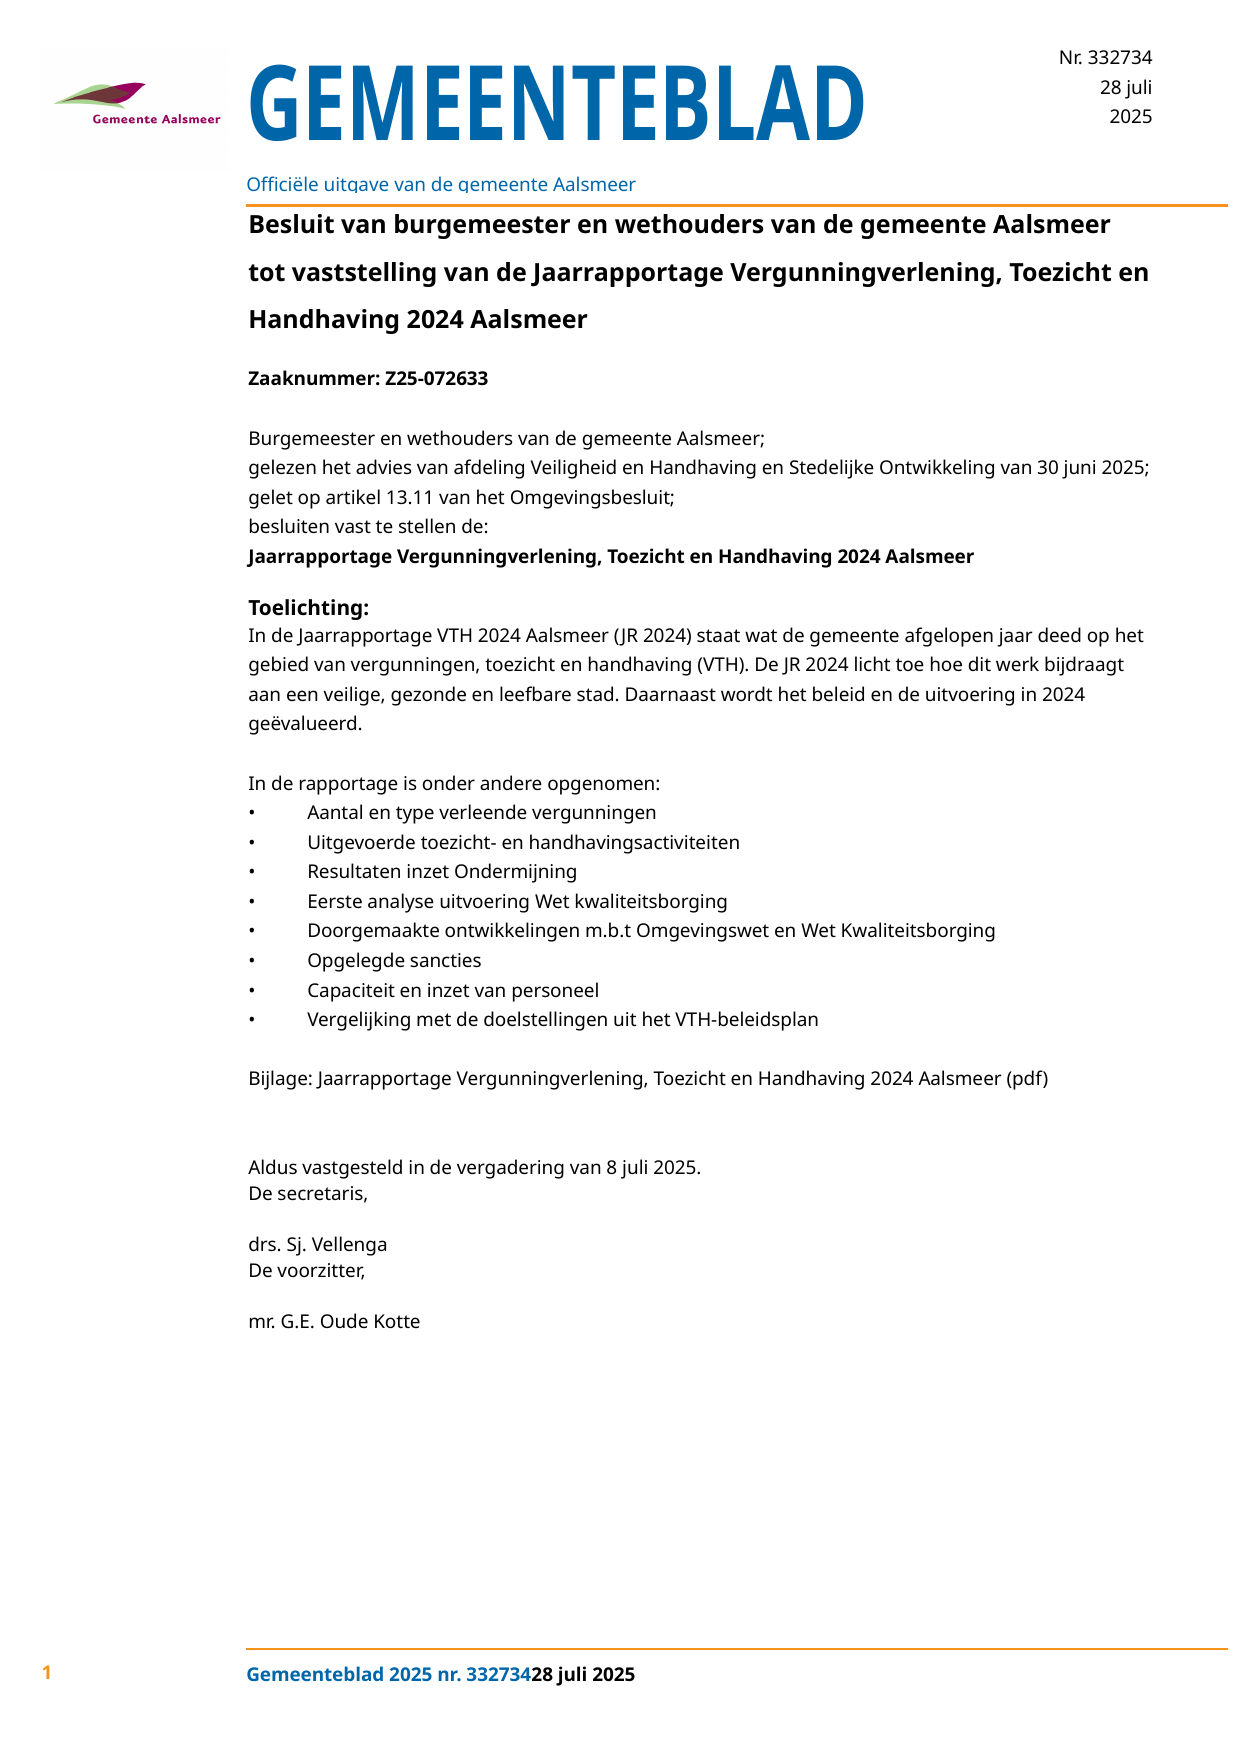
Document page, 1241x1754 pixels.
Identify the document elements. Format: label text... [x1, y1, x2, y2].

picture [41, 47, 231, 172]
text gelezen het advies van afdeling Veiligheid en Handhaving en Stedelijke Ontwikkeling van 30 juni 2025; [248, 454, 1152, 480]
text In de Jaarrapportage VTH 2024 Aalsmeer (JR 2024) staat wat de gemeente afgelopen jaar deed op het gebied van vergunningen, toezicht en handhaving (VTH). De JR 2024 licht toe hoe dit werk bijdraagt aan een veilige, gezonde en leefbare stad. Daarnaast wordt het beleid en de uitvoering in 2024 geëvalueerd. [248, 622, 1152, 736]
text mr. G.E. Oude Kotte [248, 1309, 1152, 1334]
list Resultaten inzet Ondermijning [248, 858, 1152, 884]
text De secretaris, [248, 1180, 1152, 1206]
text Jaarrapportage Vergunningverlening, Toezicht en Handhaving 2024 Aalsmeer [248, 543, 1152, 569]
text Burgemeester en wethouders van de gemeente Aalsmeer; [248, 425, 1152, 450]
text drs. Sj. Vellenga [248, 1232, 1152, 1257]
list Vergelijking met de doelstellingen uit het VTH-beleidsplan [248, 1006, 1152, 1032]
text Aldus vastgesteld in de vergadering van 8 juli 2025. [248, 1154, 1152, 1180]
list Opgelegde sancties [248, 947, 1152, 973]
text gelet op artikel 13.11 van het Omgevingsbesluit; [248, 484, 1152, 509]
text Bijlage: Jaarrapportage Vergunningverlening, Toezicht en Handhaving 2024 Aalsmeer (pdf) [248, 1066, 1152, 1091]
list Capaciteit en inzet van personeel [248, 977, 1152, 1003]
text Besluit van burgemeester en wethouders van de gemeente Aalsmeer tot vaststelling van de Jaarrapportage Vergunningverlening, Toezicht en Handhaving 2024 Aalsmeer [248, 207, 1152, 336]
text De voorzitter, [248, 1257, 1152, 1283]
list Eerste analyse uitvoering Wet kwaliteitsborging [248, 888, 1152, 914]
list Aantal en type verleende vergunningen [248, 799, 1152, 825]
text besluiten vast te stellen de: [248, 513, 1152, 539]
text Toelichting: [248, 593, 1152, 622]
list Uitgevoerde toezicht- en handhavingsactiviteiten [248, 829, 1152, 855]
text In de rapportage is onder andere opgenomen: [248, 770, 1152, 796]
text Zaaknummer: Z25-072633 [248, 366, 1152, 391]
list Doorgemaakte ontwikkelingen m.b.t Omgevingswet en Wet Kwaliteitsborging [248, 918, 1152, 943]
